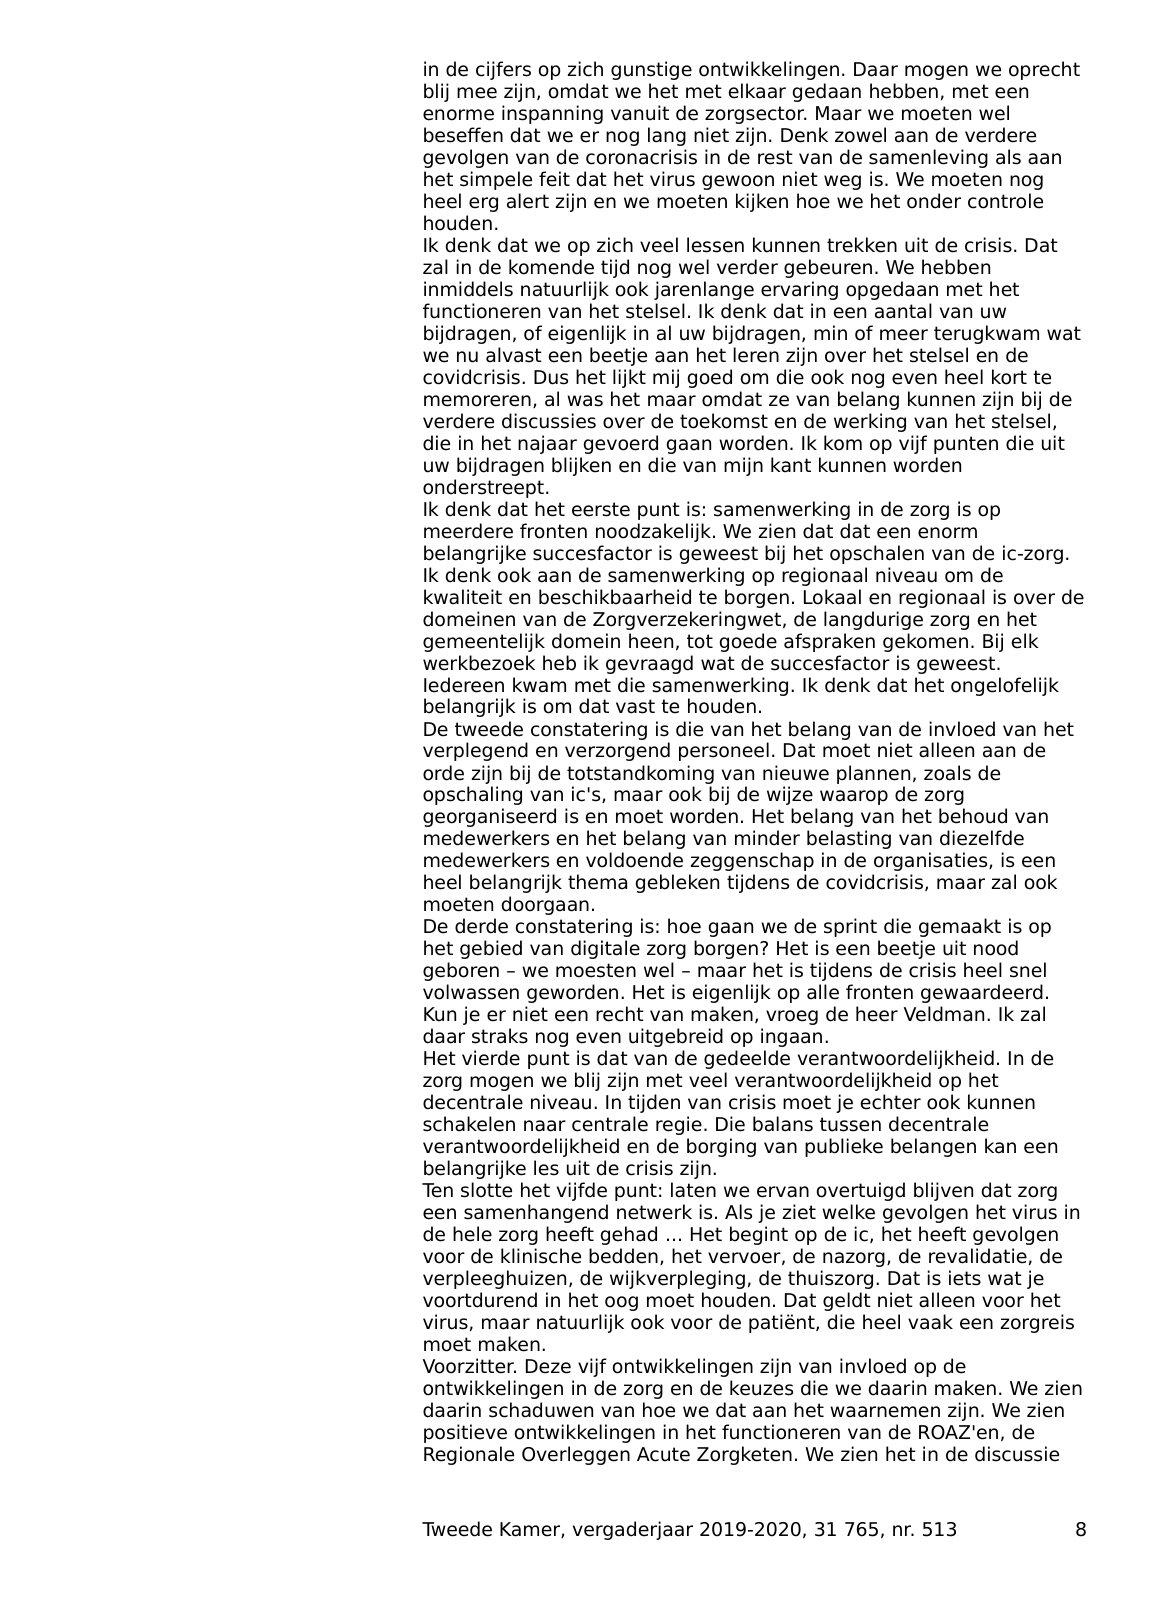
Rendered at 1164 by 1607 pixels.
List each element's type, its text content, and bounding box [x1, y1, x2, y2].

text Ik denk dat het eerste punt is: samenwerking in de zorg is op meerdere fronten noodzakelijk. We zien dat dat een enorm belangrijke succesfactor is geweest bij het opschalen van de ic-zorg. Ik denk ook aan de samenwerking op regionaal niveau om de kwaliteit en beschikbaarheid te borgen. Lokaal en regionaal is over de domeinen van de Zorgverzekeringwet, de langdurige zorg en het gemeentelijk domein heen, tot goede afspraken gekomen. Bij elk werkbezoek heb ik gevraagd wat de succesfactor is geweest. Iedereen kwam met die samenwerking. Ik denk dat het ongelofelijk belangrijk is om dat vast te houden. [422, 499, 1087, 718]
text Het vierde punt is dat van de gedeelde verantwoordelijkheid. In de zorg mogen we blij zijn met veel verantwoordelijkheid op het decentrale niveau. In tijden van crisis moet je echter ook kunnen schakelen naar centrale regie. Die balans tussen decentrale verantwoordelijkheid en de borging van publieke belangen kan een belangrijke les uit de crisis zijn. [422, 1048, 1087, 1180]
text in de cijfers op zich gunstige ontwikkelingen. Daar mogen we oprecht blij mee zijn, omdat we het met elkaar gedaan hebben, met een enorme inspanning vanuit de zorgsector. Maar we moeten wel beseffen dat we er nog lang niet zijn. Denk zowel aan de verdere gevolgen van de coronacrisis in de rest van de samenleving als aan het simpele feit dat het virus gewoon niet weg is. We moeten nog heel erg alert zijn en we moeten kijken hoe we het onder controle houden. [422, 59, 1087, 235]
text De derde constatering is: hoe gaan we de sprint die gemaakt is op het gebied van digitale zorg borgen? Het is een beetje uit nood geboren – we moesten wel – maar het is tijdens de crisis heel snel volwassen geworden. Het is eigenlijk op alle fronten gewaardeerd. Kun je er niet een recht van maken, vroeg de heer Veldman. Ik zal daar straks nog even uitgebreid op ingaan. [422, 916, 1087, 1048]
text Ten slotte het vijfde punt: laten we ervan overtuigd blijven dat zorg een samenhangend netwerk is. Als je ziet welke gevolgen het virus in de hele zorg heeft gehad ... Het begint op de ic, het heeft gevolgen voor de klinische bedden, het vervoer, de nazorg, de revalidatie, de verpleeghuizen, de wijkverpleging, de thuiszorg. Dat is iets wat je voortdurend in het oog moet houden. Dat geldt niet alleen voor het virus, maar natuurlijk ook voor de patiënt, die heel vaak een zorgreis moet maken. [422, 1180, 1087, 1356]
text Voorzitter. Deze vijf ontwikkelingen zijn van invloed op de ontwikkelingen in de zorg en de keuzes die we daarin maken. We zien daarin schaduwen van hoe we dat aan het waarnemen zijn. We zien positieve ontwikkelingen in het functioneren van de ROAZ'en, de Regionale Overleggen Acute Zorgketen. We zien het in de discussie [422, 1356, 1087, 1466]
text Ik denk dat we op zich veel lessen kunnen trekken uit de crisis. Dat zal in de komende tijd nog wel verder gebeuren. We hebben inmiddels natuurlijk ook jarenlange ervaring opgedaan met het functioneren van het stelsel. Ik denk dat in een aantal van uw bijdragen, of eigenlijk in al uw bijdragen, min of meer terugkwam wat we nu alvast een beetje aan het leren zijn over het stelsel en de covidcrisis. Dus het lijkt mij goed om die ook nog even heel kort te memoreren, al was het maar omdat ze van belang kunnen zijn bij de verdere discussies over de toekomst en de werking van het stelsel, die in het najaar gevoerd gaan worden. Ik kom op vijf punten die uit uw bijdragen blijken en die van mijn kant kunnen worden onderstreept. [422, 235, 1087, 499]
text De tweede constatering is die van het belang van de invloed van het verplegend en verzorgend personeel. Dat moet niet alleen aan de orde zijn bij de totstandkoming van nieuwe plannen, zoals de opschaling van ic's, maar ook bij de wijze waarop de zorg georganiseerd is en moet worden. Het belang van het behoud van medewerkers en het belang van minder belasting van diezelfde medewerkers en voldoende zeggenschap in de organisaties, is een heel belangrijk thema gebleken tijdens de covidcrisis, maar zal ook moeten doorgaan. [422, 718, 1087, 916]
